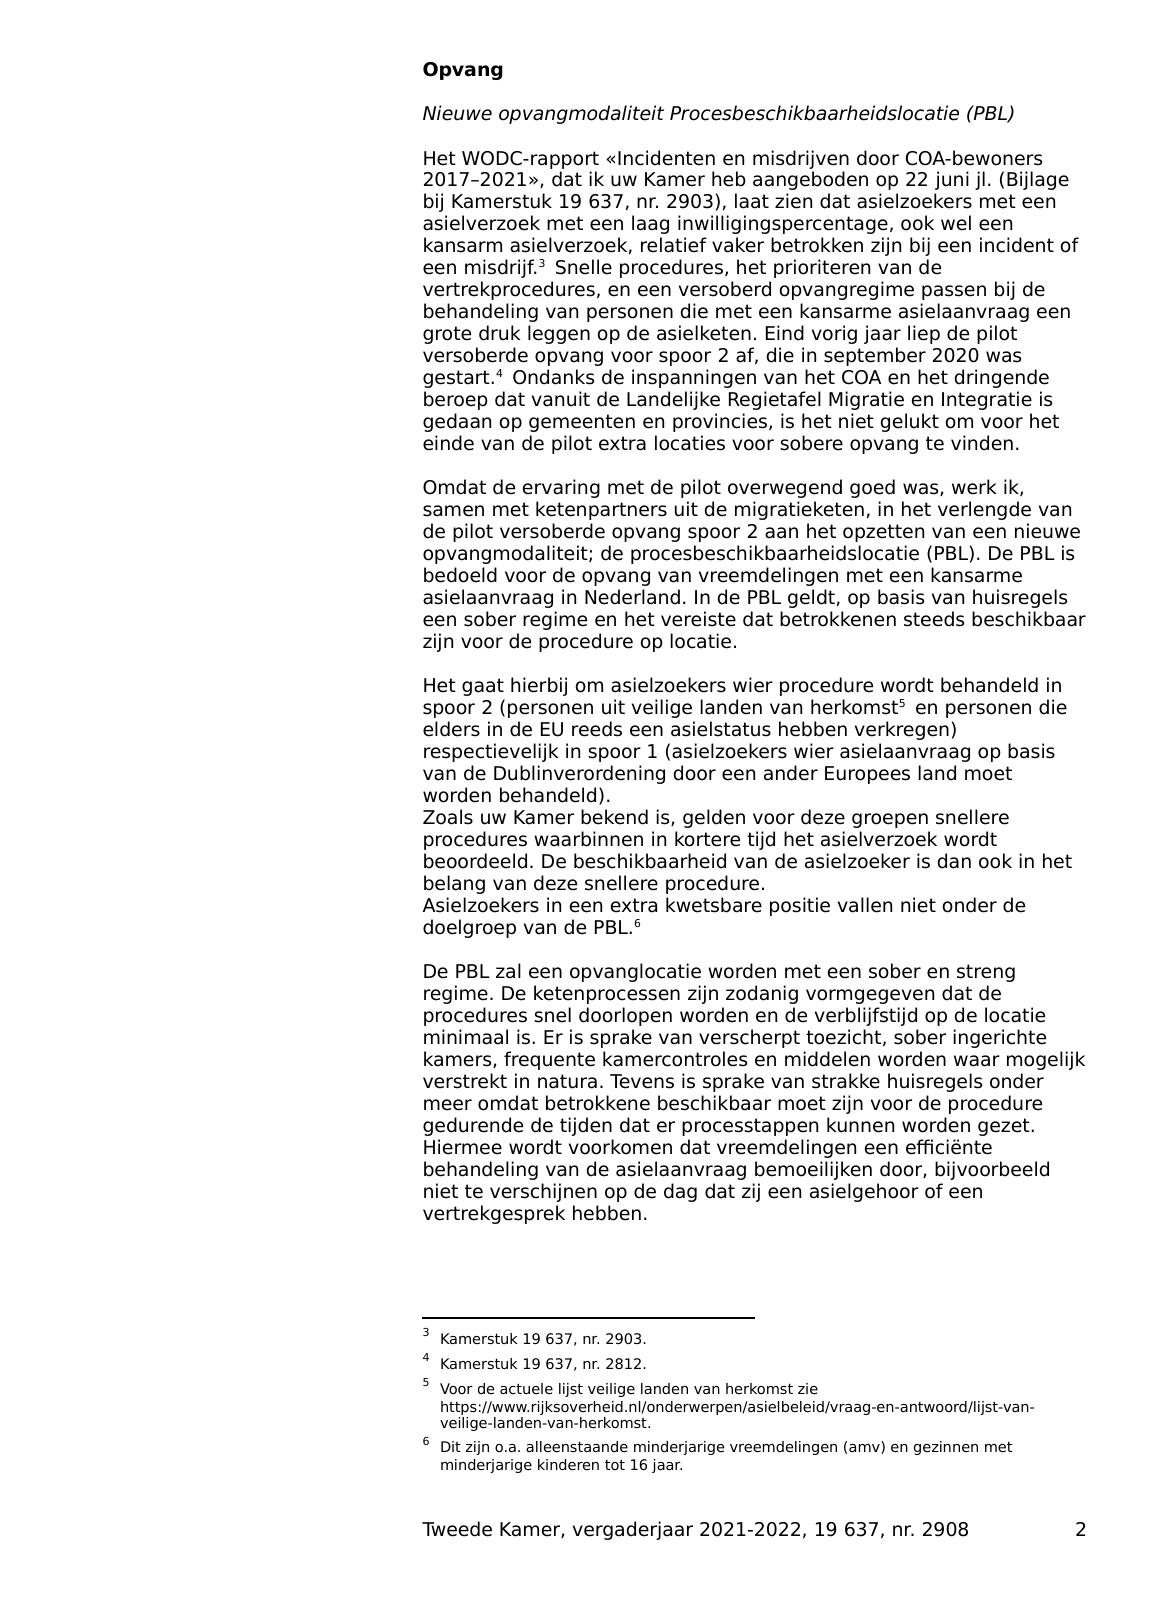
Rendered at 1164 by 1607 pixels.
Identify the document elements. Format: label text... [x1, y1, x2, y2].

text Zoals uw Kamer bekend is, gelden voor deze groepen snellere procedures waarbinnen in kortere tijd het asielverzoek wordt beoordeeld. De beschikbaarheid van de asielzoeker is dan ook in het belang van deze snellere procedure. [422, 807, 1087, 895]
text Omdat de ervaring met de pilot overwegend goed was, werk ik, samen met ketenpartners uit de migratieketen, in het verlengde van de pilot versoberde opvang spoor 2 aan het opzetten van een nieuwe opvangmodaliteit; de procesbeschikbaarheidslocatie (PBL). De PBL is bedoeld voor de opvang van vreemdelingen met een kansarme asielaanvraag in Nederland. In de PBL geldt, op basis van huisregels een sober regime en het vereiste dat betrokkenen steeds beschikbaar zijn voor de procedure op locatie. [422, 477, 1087, 653]
text Asielzoekers in een extra kwetsbare positie vallen niet onder de doelgroep van de PBL. [422, 895, 1087, 939]
text Het gaat hierbij om asielzoekers wier procedure wordt behandeld in spoor 2 (personen uit veilige landen van herkomst en personen die elders in de EU reeds een asielstatus hebben verkregen) respectievelijk in spoor 1 (asielzoekers wier asielaanvraag op basis van de Dublinverordening door een ander Europees land moet worden behandeld). [422, 675, 1087, 807]
text Dit zijn o.a. alleenstaande minderjarige vreemdelingen (amv) en gezinnen met minderjarige kinderen tot 16 jaar. [422, 1435, 1087, 1474]
text Kamerstuk 19 637, nr. 2903. [422, 1327, 1087, 1349]
subtitle Opvang [422, 59, 1087, 81]
text Kamerstuk 19 637, nr. 2812. [422, 1352, 1087, 1374]
text De PBL zal een opvanglocatie worden met een sober en streng regime. De ketenprocessen zijn zodanig vormgegeven dat de procedures snel doorlopen worden en de verblijfstijd op de locatie minimaal is. Er is sprake van verscherpt toezicht, sober ingerichte kamers, frequente kamercontroles en middelen worden waar mogelijk verstrekt in natura. Tevens is sprake van strakke huisregels onder meer omdat betrokkene beschikbaar moet zijn voor de procedure gedurende de tijden dat er processtappen kunnen worden gezet. Hiermee wordt voorkomen dat vreemdelingen een efficiënte behandeling van de asielaanvraag bemoeilijken door, bijvoorbeeld niet te verschijnen op de dag dat zij een asielgehoor of een vertrekgesprek hebben. [422, 961, 1087, 1225]
text Het WODC-rapport «Incidenten en misdrijven door COA-bewoners 2017–2021», dat ik uw Kamer heb aangeboden op 22 juni jl. (Bijlage bij Kamerstuk 19 637, nr. 2903), laat zien dat asielzoekers met een asielverzoek met een laag inwilligingspercentage, ook wel een kansarm asielverzoek, relatief vaker betrokken zijn bij een incident of een misdrijf. Snelle procedures, het prioriteren van de vertrekprocedures, en een versoberd opvangregime passen bij de behandeling van personen die met een kansarme asielaanvraag een grote druk leggen op de asielketen. Eind vorig jaar liep de pilot versoberde opvang voor spoor 2 af, die in september 2020 was gestart. Ondanks de inspanningen van het COA en het dringende beroep dat vanuit de Landelijke Regietafel Migratie en Integratie is gedaan op gemeenten en provincies, is het niet gelukt om voor het einde van de pilot extra locaties voor sobere opvang te vinden. [422, 147, 1087, 455]
text Voor de actuele lijst veilige landen van herkomst zie https://www.rijksoverheid.nl/onderwerpen/asielbeleid/vraag-en-antwoord/lijst-van-veilige-landen-van-herkomst. [422, 1377, 1087, 1432]
subtitle Nieuwe opvangmodaliteit Procesbeschikbaarheidslocatie (PBL) [422, 103, 1087, 125]
